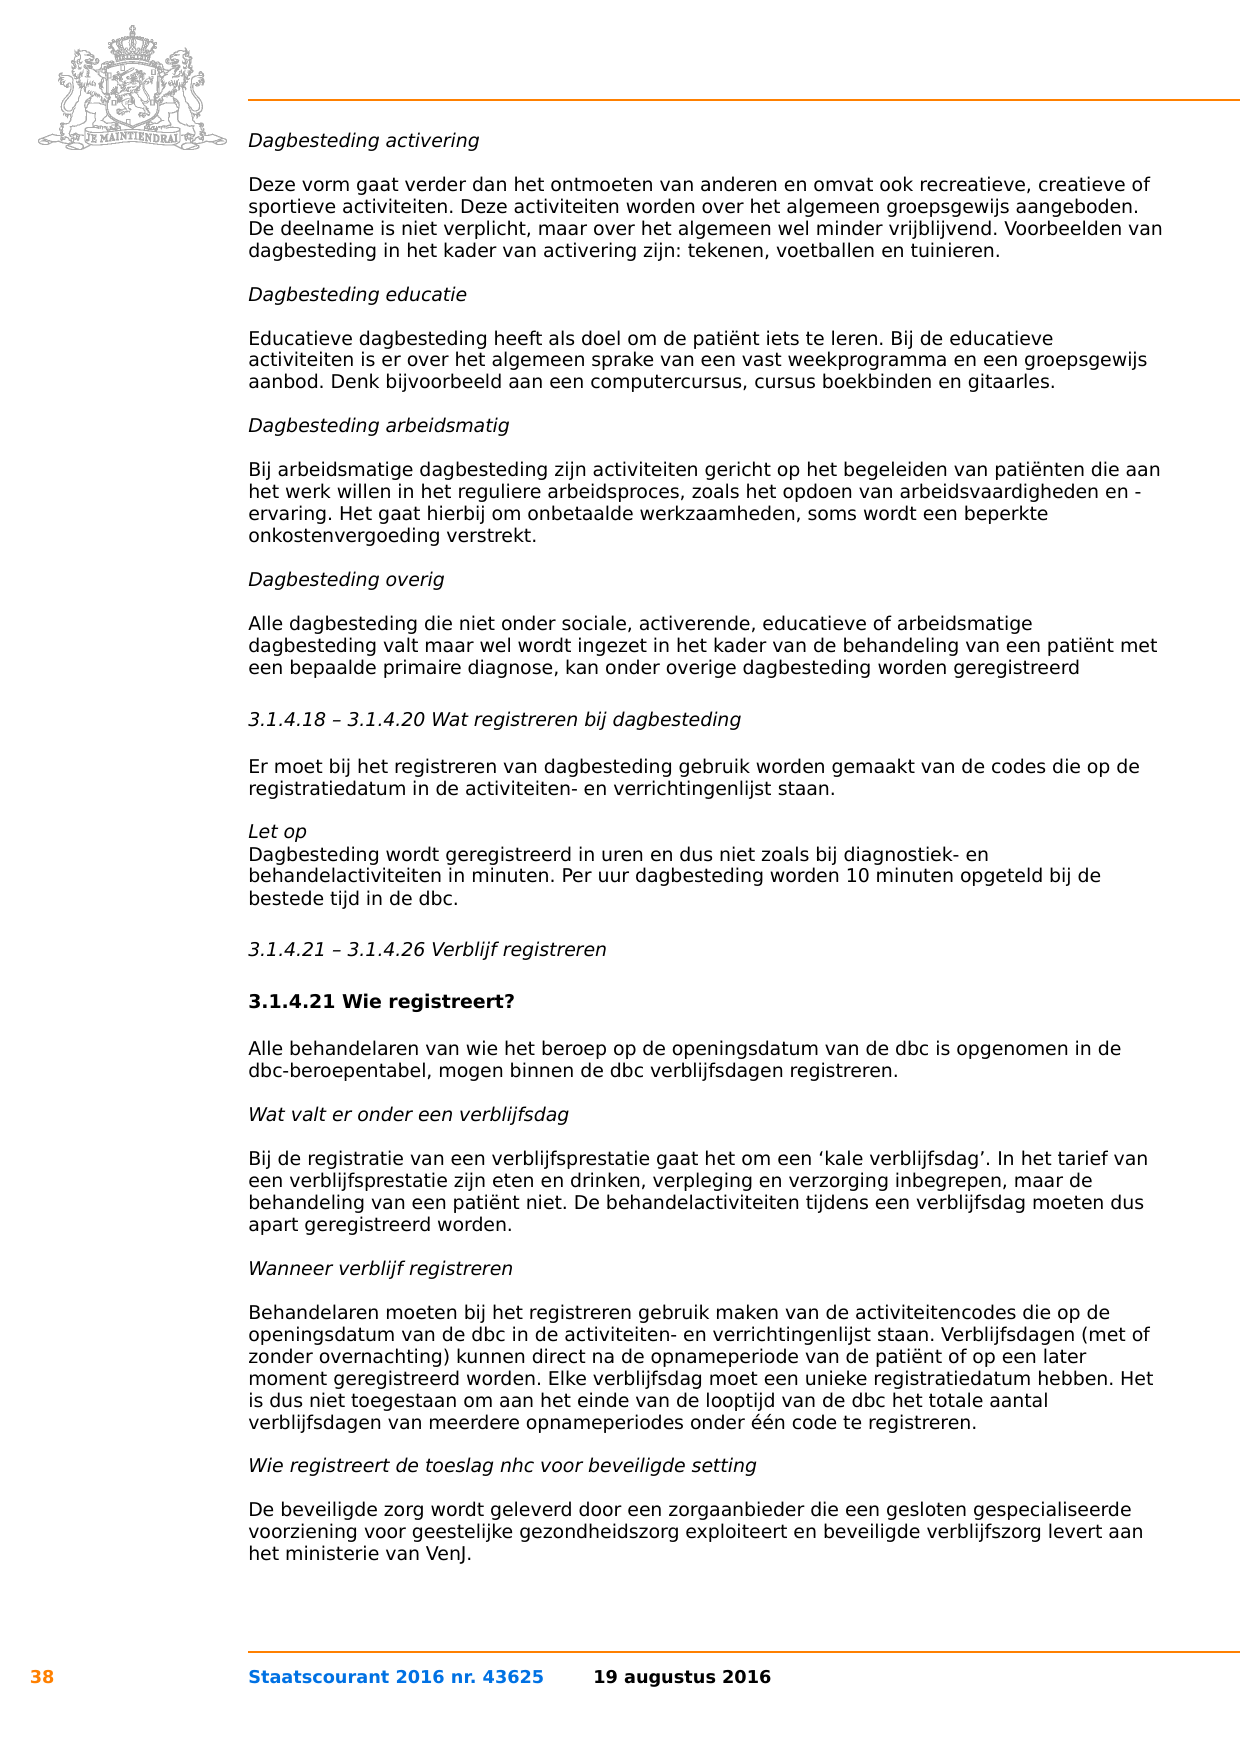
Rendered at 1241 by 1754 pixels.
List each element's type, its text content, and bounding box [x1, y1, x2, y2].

subtitle Dagbesteding activering [248, 130, 1163, 152]
subtitle Wat valt er onder een verblijfsdag [248, 1104, 1163, 1126]
text Deze vorm gaat verder dan het ontmoeten van anderen en omvat ook recreatieve, creatieve of sportieve activiteiten. Deze activiteiten worden over het algemeen groepsgewijs aangeboden. De deelname is niet verplicht, maar over het algemeen wel minder vrijblijvend. Voorbeelden van dagbesteding in het kader van activering zijn: tekenen, voetballen en tuinieren. [248, 174, 1163, 262]
text Dagbesteding wordt geregistreerd in uren en dus niet zoals bij diagnostiek- en behandelactiviteiten in minuten. Per uur dagbesteding worden 10 minuten opgeteld bij de bestede tijd in de dbc. [248, 843, 1163, 909]
subtitle 3.1.4.21 – 3.1.4.26 Verblijf registreren [248, 939, 1163, 961]
subtitle Dagbesteding educatie [248, 283, 1163, 306]
subtitle Dagbesteding arbeidsmatig [248, 415, 1163, 437]
text Bij arbeidsmatige dagbesteding zijn activiteiten gericht op het begeleiden van patiënten die aan het werk willen in het reguliere arbeidsproces, zoals het opdoen van arbeidsvaardigheden en -ervaring. Het gaat hierbij om onbetaalde werkzaamheden, soms wordt een beperkte onkostenvergoeding verstrekt. [248, 459, 1163, 547]
text Bij de registratie van een verblijfsprestatie gaat het om een ‘kale verblijfsdag’. In het tarief van een verblijfsprestatie zijn eten en drinken, verpleging en verzorging inbegrepen, maar de behandeling van een patiënt niet. De behandelactiviteiten tijdens een verblijfsdag moeten dus apart geregistreerd worden. [248, 1148, 1163, 1236]
text Alle dagbesteding die niet onder sociale, activerende, educatieve of arbeidsmatige dagbesteding valt maar wel wordt ingezet in het kader van de behandeling van een patiënt met een bepaalde primaire diagnose, kan onder overige dagbesteding worden geregistreerd [248, 613, 1163, 679]
text De beveiligde zorg wordt geleverd door een zorgaanbieder die een gesloten gespecialiseerde voorziening voor geestelijke gezondheidszorg exploiteert en beveiligde verblijfszorg levert aan het ministerie van VenJ. [248, 1499, 1163, 1565]
subtitle Wanneer verblijf registreren [248, 1258, 1163, 1280]
subtitle 3.1.4.18 – 3.1.4.20 Wat registreren bij dagbesteding [248, 709, 1163, 731]
text Let op [248, 821, 1163, 843]
text Alle behandelaren van wie het beroep op de openingsdatum van de dbc is opgenomen in de dbc-beroepentabel, mogen binnen de dbc verblijfsdagen registreren. [248, 1038, 1163, 1082]
text Er moet bij het registreren van dagbesteding gebruik worden gemaakt van de codes die op de registratiedatum in de activiteiten- en verrichtingenlijst staan. [248, 756, 1163, 799]
picture [38, 25, 227, 150]
text Educatieve dagbesteding heeft als doel om de patiënt iets te leren. Bij de educatieve activiteiten is er over het algemeen sprake van een vast weekprogramma en een groepsgewijs aanbod. Denk bijvoorbeeld aan een computercursus, cursus boekbinden en gitaarles. [248, 327, 1163, 393]
subtitle Wie registreert de toeslag nhc voor beveiligde setting [248, 1455, 1163, 1477]
text Behandelaren moeten bij het registreren gebruik maken van de activiteitencodes die op de openingsdatum van de dbc in de activiteiten- en verrichtingenlijst staan. Verblijfsdagen (met of zonder overnachting) kunnen direct na de opnameperiode van de patiënt of op een later moment geregistreerd worden. Elke verblijfsdag moet een unieke registratiedatum hebben. Het is dus niet toegestaan om aan het einde van de looptijd van de dbc het totale aantal verblijfsdagen van meerdere opnameperiodes onder één code te registreren. [248, 1302, 1163, 1433]
subtitle Dagbesteding overig [248, 569, 1163, 591]
subtitle 3.1.4.21 Wie registreert? [248, 991, 1163, 1013]
